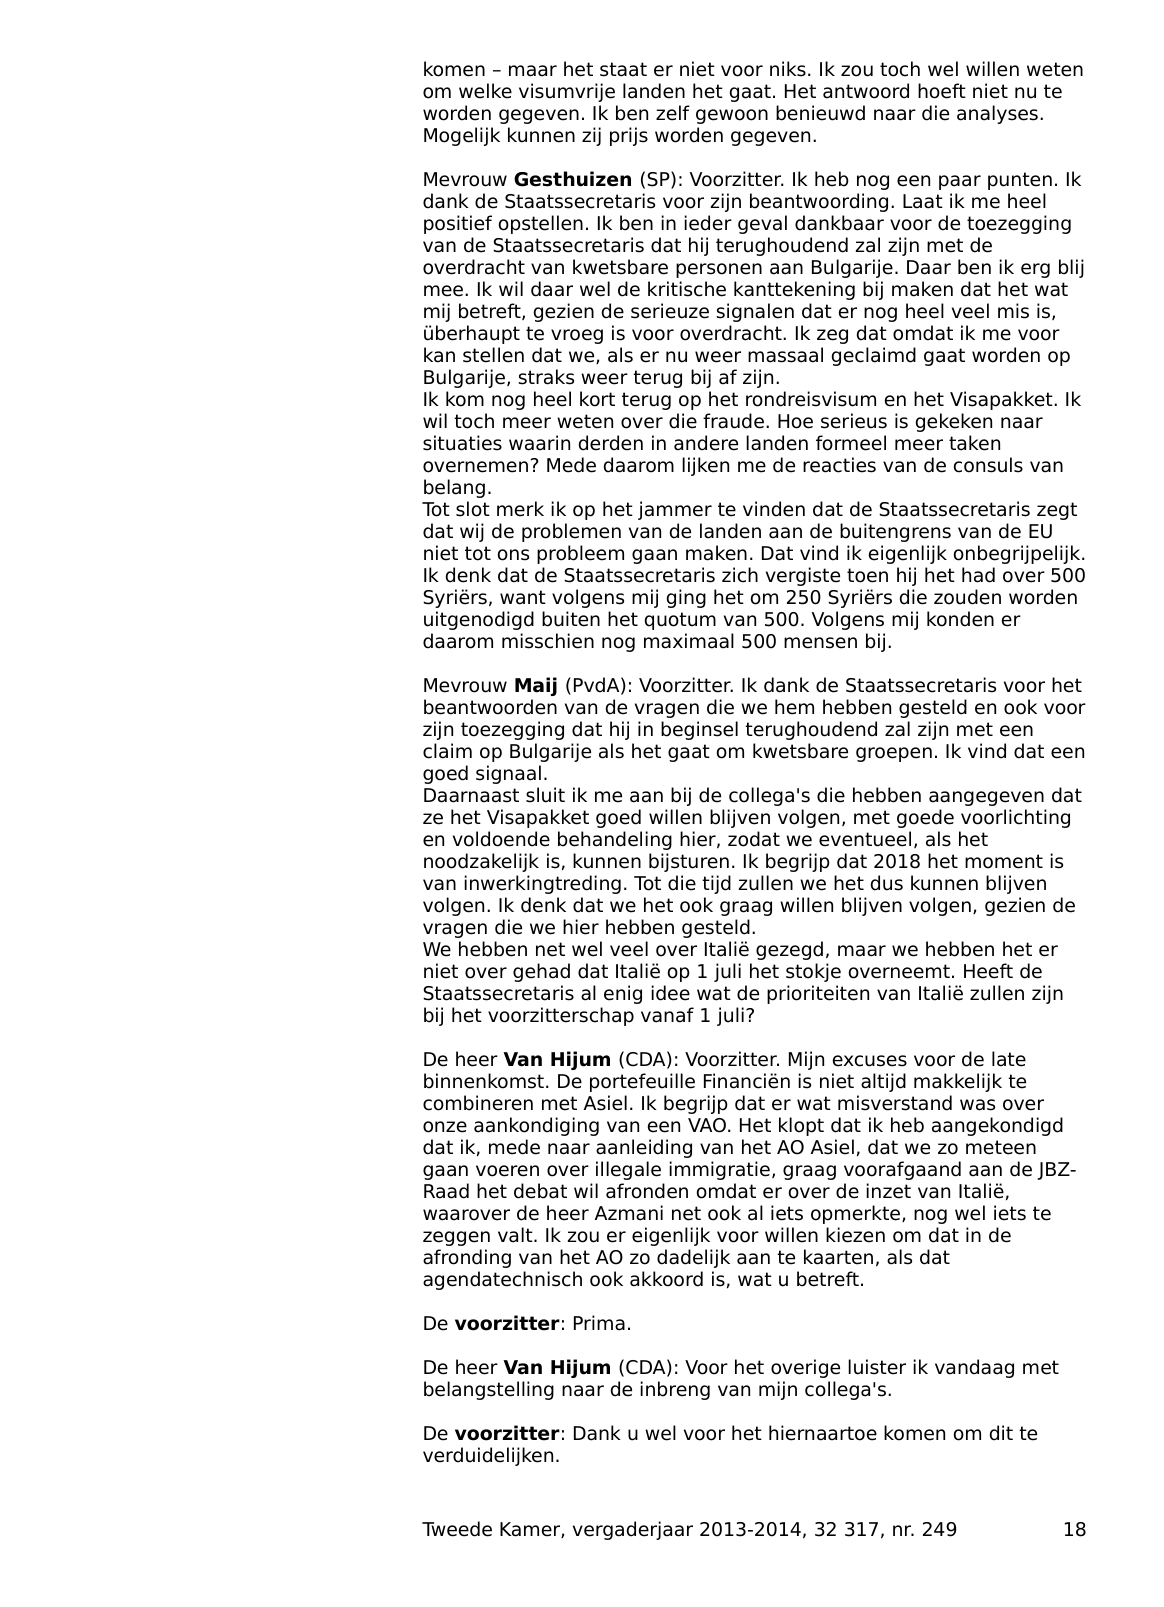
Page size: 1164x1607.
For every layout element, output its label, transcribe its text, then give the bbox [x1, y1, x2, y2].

text komen – maar het staat er niet voor niks. Ik zou toch wel willen weten om welke visumvrije landen het gaat. Het antwoord hoeft niet nu te worden gegeven. Ik ben zelf gewoon benieuwd naar die analyses. Mogelijk kunnen zij prijs worden gegeven. [422, 59, 1087, 147]
text Mevrouw Gesthuizen (SP): Voorzitter. Ik heb nog een paar punten. Ik dank de Staatssecretaris voor zijn beantwoording. Laat ik me heel positief opstellen. Ik ben in ieder geval dankbaar voor de toezegging van de Staatssecretaris dat hij terughoudend zal zijn met de overdracht van kwetsbare personen aan Bulgarije. Daar ben ik erg blij mee. Ik wil daar wel de kritische kanttekening bij maken dat het wat mij betreft, gezien de serieuze signalen dat er nog heel veel mis is, überhaupt te vroeg is voor overdracht. Ik zeg dat omdat ik me voor kan stellen dat we, als er nu weer massaal geclaimd gaat worden op Bulgarije, straks weer terug bij af zijn. [422, 169, 1087, 389]
text We hebben net wel veel over Italië gezegd, maar we hebben het er niet over gehad dat Italië op 1 juli het stokje overneemt. Heeft de Staatssecretaris al enig idee wat de prioriteiten van Italië zullen zijn bij het voorzitterschap vanaf 1 juli? [422, 939, 1087, 1027]
text De heer Van Hijum (CDA): Voor het overige luister ik vandaag met belangstelling naar de inbreng van mijn collega's. [422, 1357, 1087, 1401]
text Daarnaast sluit ik me aan bij de collega's die hebben aangegeven dat ze het Visapakket goed willen blijven volgen, met goede voorlichting en voldoende behandeling hier, zodat we eventueel, als het noodzakelijk is, kunnen bijsturen. Ik begrijp dat 2018 het moment is van inwerkingtreding. Tot die tijd zullen we het dus kunnen blijven volgen. Ik denk dat we het ook graag willen blijven volgen, gezien de vragen die we hier hebben gesteld. [422, 785, 1087, 939]
text De heer Van Hijum (CDA): Voorzitter. Mijn excuses voor de late binnenkomst. De portefeuille Financiën is niet altijd makkelijk te combineren met Asiel. Ik begrijp dat er wat misverstand was over onze aankondiging van een VAO. Het klopt dat ik heb aangekondigd dat ik, mede naar aanleiding van het AO Asiel, dat we zo meteen gaan voeren over illegale immigratie, graag voorafgaand aan de JBZ-Raad het debat wil afronden omdat er over de inzet van Italië, waarover de heer Azmani net ook al iets opmerkte, nog wel iets te zeggen valt. Ik zou er eigenlijk voor willen kiezen om dat in de afronding van het AO zo dadelijk aan te kaarten, als dat agendatechnisch ook akkoord is, wat u betreft. [422, 1049, 1087, 1291]
text Tot slot merk ik op het jammer te vinden dat de Staatssecretaris zegt dat wij de problemen van de landen aan de buitengrens van de EU niet tot ons probleem gaan maken. Dat vind ik eigenlijk onbegrijpelijk. Ik denk dat de Staatssecretaris zich vergiste toen hij het had over 500 Syriërs, want volgens mij ging het om 250 Syriërs die zouden worden uitgenodigd buiten het quotum van 500. Volgens mij konden er daarom misschien nog maximaal 500 mensen bij. [422, 499, 1087, 653]
text De voorzitter: Dank u wel voor het hiernaartoe komen om dit te verduidelijken. [422, 1423, 1087, 1467]
text De voorzitter: Prima. [422, 1313, 1087, 1335]
text Ik kom nog heel kort terug op het rondreisvisum en het Visapakket. Ik wil toch meer weten over die fraude. Hoe serieus is gekeken naar situaties waarin derden in andere landen formeel meer taken overnemen? Mede daarom lijken me de reacties van de consuls van belang. [422, 389, 1087, 499]
text Mevrouw Maij (PvdA): Voorzitter. Ik dank de Staatssecretaris voor het beantwoorden van de vragen die we hem hebben gesteld en ook voor zijn toezegging dat hij in beginsel terughoudend zal zijn met een claim op Bulgarije als het gaat om kwetsbare groepen. Ik vind dat een goed signaal. [422, 675, 1087, 785]
